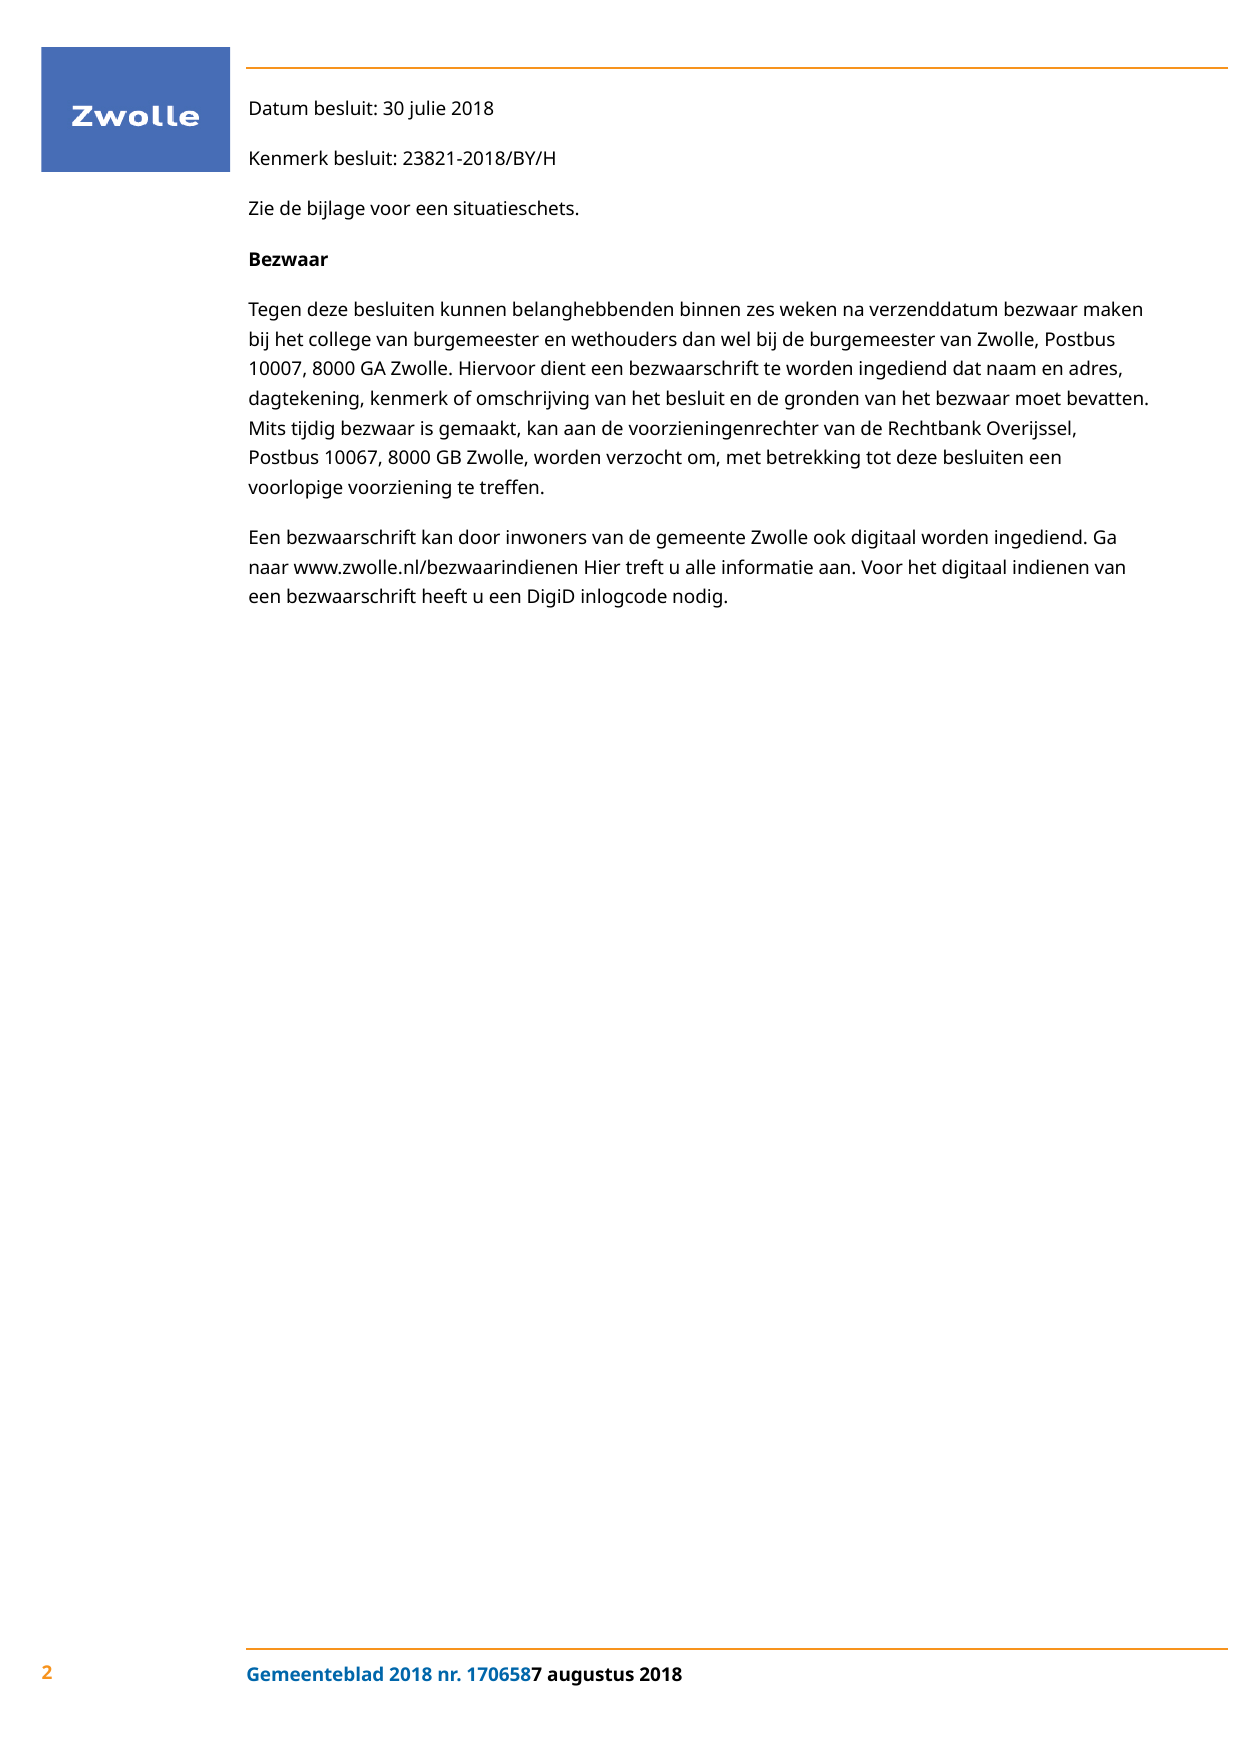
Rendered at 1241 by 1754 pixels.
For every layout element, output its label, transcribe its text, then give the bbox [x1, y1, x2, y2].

text Tegen deze besluiten kunnen belanghebbenden binnen zes weken na verzenddatum bezwaar maken bij het college van burgemeester en wethouders dan wel bij de burgemeester van Zwolle, Postbus 10007, 8000 GA Zwolle. Hiervoor dient een bezwaarschrift te worden ingediend dat naam en adres, dagtekening, kenmerk of omschrijving van het besluit en de gronden van het bezwaar moet bevatten. Mits tijdig bezwaar is gemaakt, kan aan de voorzieningenrechter van de Rechtbank Overijssel, Postbus 10067, 8000 GB Zwolle, worden verzocht om, met betrekking tot deze besluiten een voorlopige voorziening te treffen. [248, 296, 1152, 500]
text Bezwaar [248, 246, 1152, 272]
text Kenmerk besluit: 23821-2018/BY/H [248, 145, 1152, 171]
picture [41, 47, 231, 172]
text Datum besluit: 30 julie 2018 [248, 95, 1152, 121]
text Zie de bijlage voor een situatieschets. [248, 196, 1152, 221]
text Een bezwaarschrift kan door inwoners van de gemeente Zwolle ook digitaal worden ingediend. Ga naar www.zwolle.nl/bezwaarindienen Hier treft u alle informatie aan. Voor het digitaal indienen van een bezwaarschrift heeft u een DigiD inlogcode nodig. [248, 524, 1152, 609]
